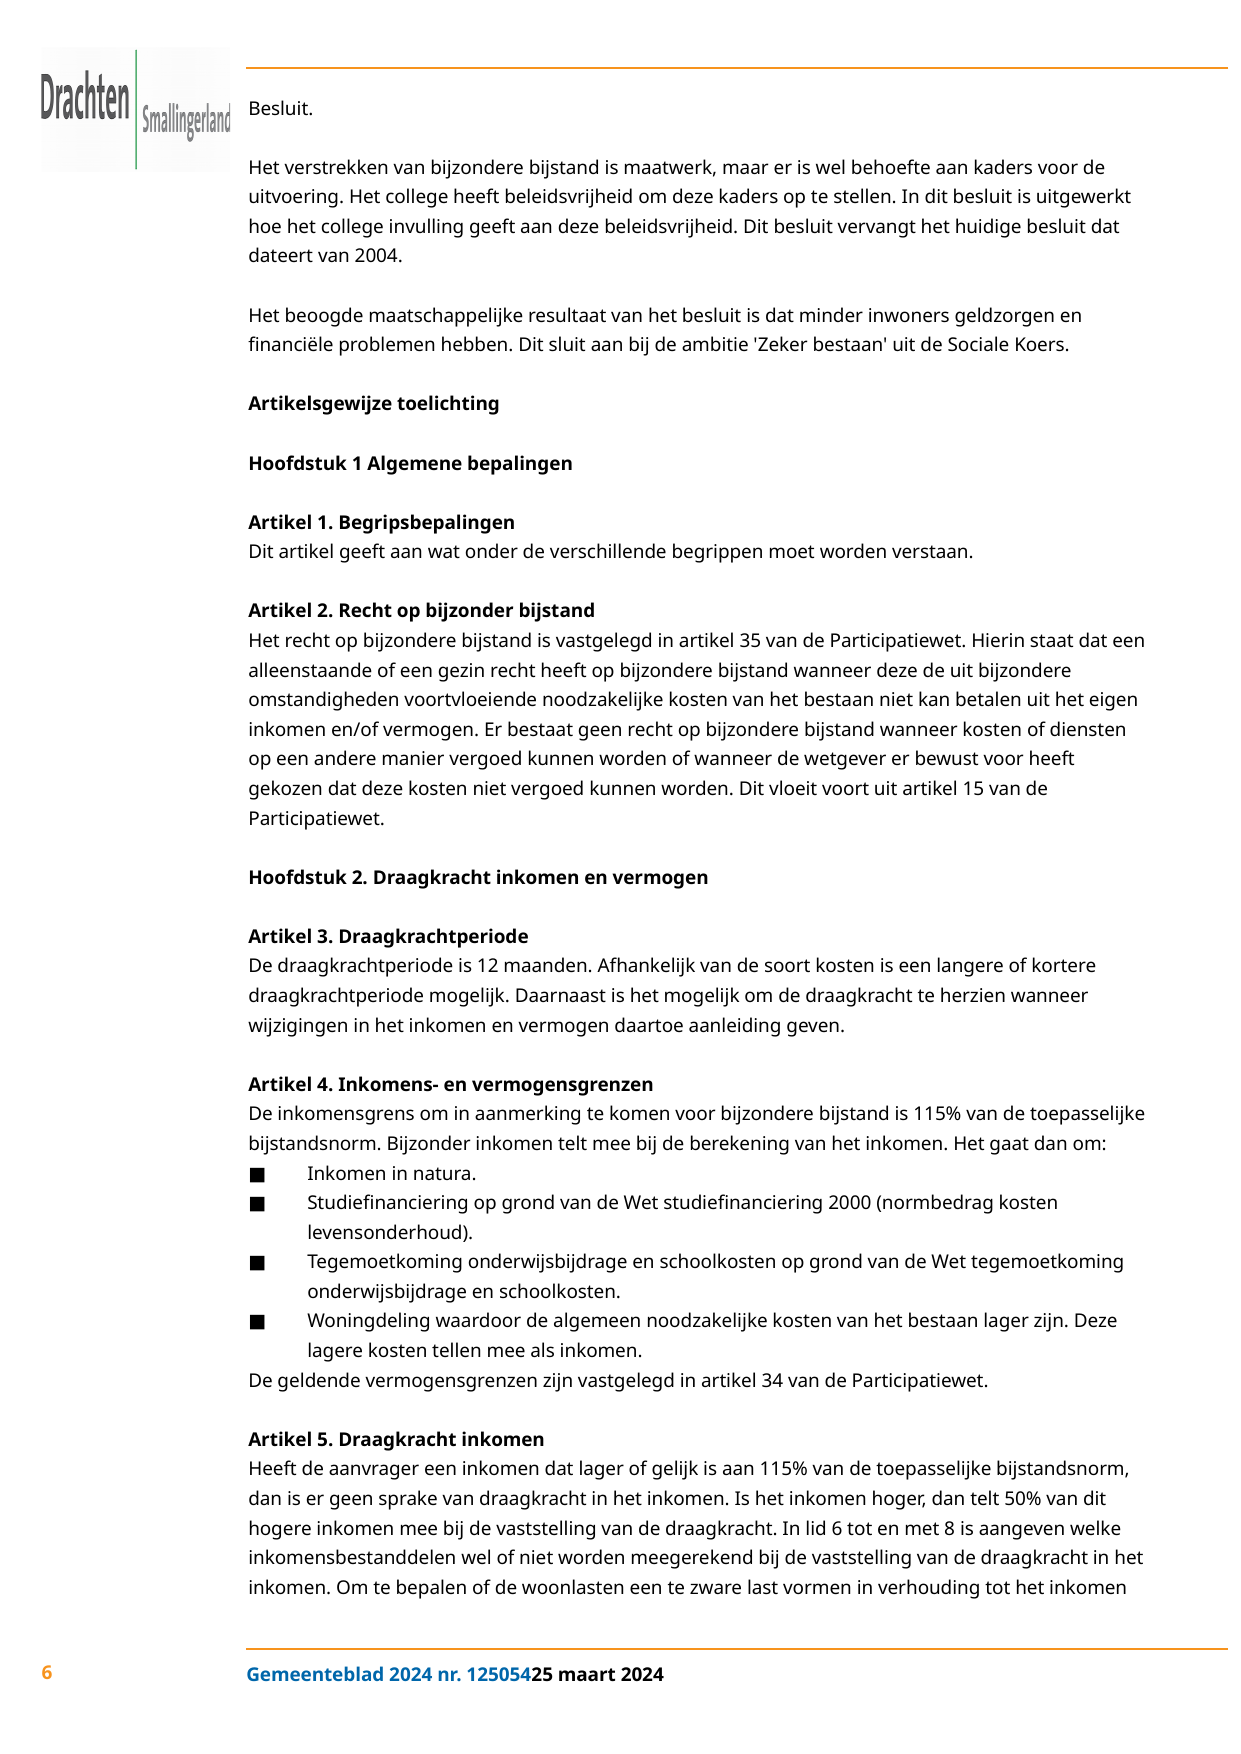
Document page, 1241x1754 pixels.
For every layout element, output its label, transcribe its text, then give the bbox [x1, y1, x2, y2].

text Heeft de aanvrager een inkomen dat lager of gelijk is aan 115% van de toepasselijke bijstandsnorm, dan is er geen sprake van draagkracht in het inkomen. Is het inkomen hoger, dan telt 50% van dit hogere inkomen mee bij de vaststelling van de draagkracht. In lid 6 tot en met 8 is aangeven welke inkomensbestanddelen wel of niet worden meegerekend bij de vaststelling van de draagkracht in het inkomen. Om te bepalen of de woonlasten een te zware last vormen in verhouding tot het inkomen [248, 1456, 1152, 1600]
text De draagkrachtperiode is 12 maanden. Afhankelijk van de soort kosten is een langere of kortere draagkrachtperiode mogelijk. Daarnaast is het mogelijk om de draagkracht te herzien wanneer wijzigingen in het inkomen en vermogen daartoe aanleiding geven. [248, 953, 1152, 1038]
list Tegemoetkoming onderwijsbijdrage en schoolkosten op grond van de Wet tegemoetkoming onderwijsbijdrage en schoolkosten. [248, 1248, 1152, 1304]
text Artikel 2. Recht op bijzonder bijstand [248, 598, 1152, 623]
text Hoofdstuk 1 Algemene bepalingen [248, 450, 1152, 476]
text Het beoogde maatschappelijke resultaat van het besluit is dat minder inwoners geldzorgen en financiële problemen hebben. Dit sluit aan bij de ambitie 'Zeker bestaan' uit de Sociale Koers. [248, 302, 1152, 357]
list Inkomen in natura. [248, 1160, 1152, 1186]
text Het recht op bijzondere bijstand is vastgelegd in artikel 35 van de Participatiewet. Hierin staat dat een alleenstaande of een gezin recht heeft op bijzondere bijstand wanneer deze de uit bijzondere omstandigheden voortvloeiende noodzakelijke kosten van het bestaan niet kan betalen uit het eigen inkomen en/of vermogen. Er bestaat geen recht op bijzondere bijstand wanneer kosten of diensten op een andere manier vergoed kunnen worden of wanneer de wetgever er bewust voor heeft gekozen dat deze kosten niet vergoed kunnen worden. Dit vloeit voort uit artikel 15 van de Participatiewet. [248, 627, 1152, 831]
text Besluit. [248, 95, 1152, 121]
text Artikel 5. Draagkracht inkomen [248, 1426, 1152, 1452]
text Het verstrekken van bijzondere bijstand is maatwerk, maar er is wel behoefte aan kaders voor de uitvoering. Het college heeft beleidsvrijheid om deze kaders op te stellen. In dit besluit is uitgewerkt hoe het college invulling geeft aan deze beleidsvrijheid. Dit besluit vervangt het huidige besluit dat dateert van 2004. [248, 154, 1152, 268]
text Artikel 4. Inkomens- en vermogensgrenzen [248, 1071, 1152, 1097]
text De inkomensgrens om in aanmerking te komen voor bijzondere bijstand is 115% van de toepasselijke bijstandsnorm. Bijzonder inkomen telt mee bij de berekening van het inkomen. Het gaat dan om: [248, 1101, 1152, 1156]
list Studiefinanciering op grond van de Wet studiefinanciering 2000 (normbedrag kosten levensonderhoud). [248, 1189, 1152, 1245]
text Hoofdstuk 2. Draagkracht inkomen en vermogen [248, 864, 1152, 890]
picture [41, 47, 231, 172]
list Woningdeling waardoor de algemeen noodzakelijke kosten van het bestaan lager zijn. Deze lagere kosten tellen mee als inkomen. [248, 1308, 1152, 1363]
text Artikel 1. Begripsbepalingen [248, 509, 1152, 535]
text De geldende vermogensgrenzen zijn vastgelegd in artikel 34 van de Participatiewet. [248, 1367, 1152, 1393]
text Dit artikel geeft aan wat onder de verschillende begrippen moet worden verstaan. [248, 538, 1152, 564]
text Artikelsgewijze toelichting [248, 391, 1152, 416]
text Artikel 3. Draagkrachtperiode [248, 923, 1152, 949]
